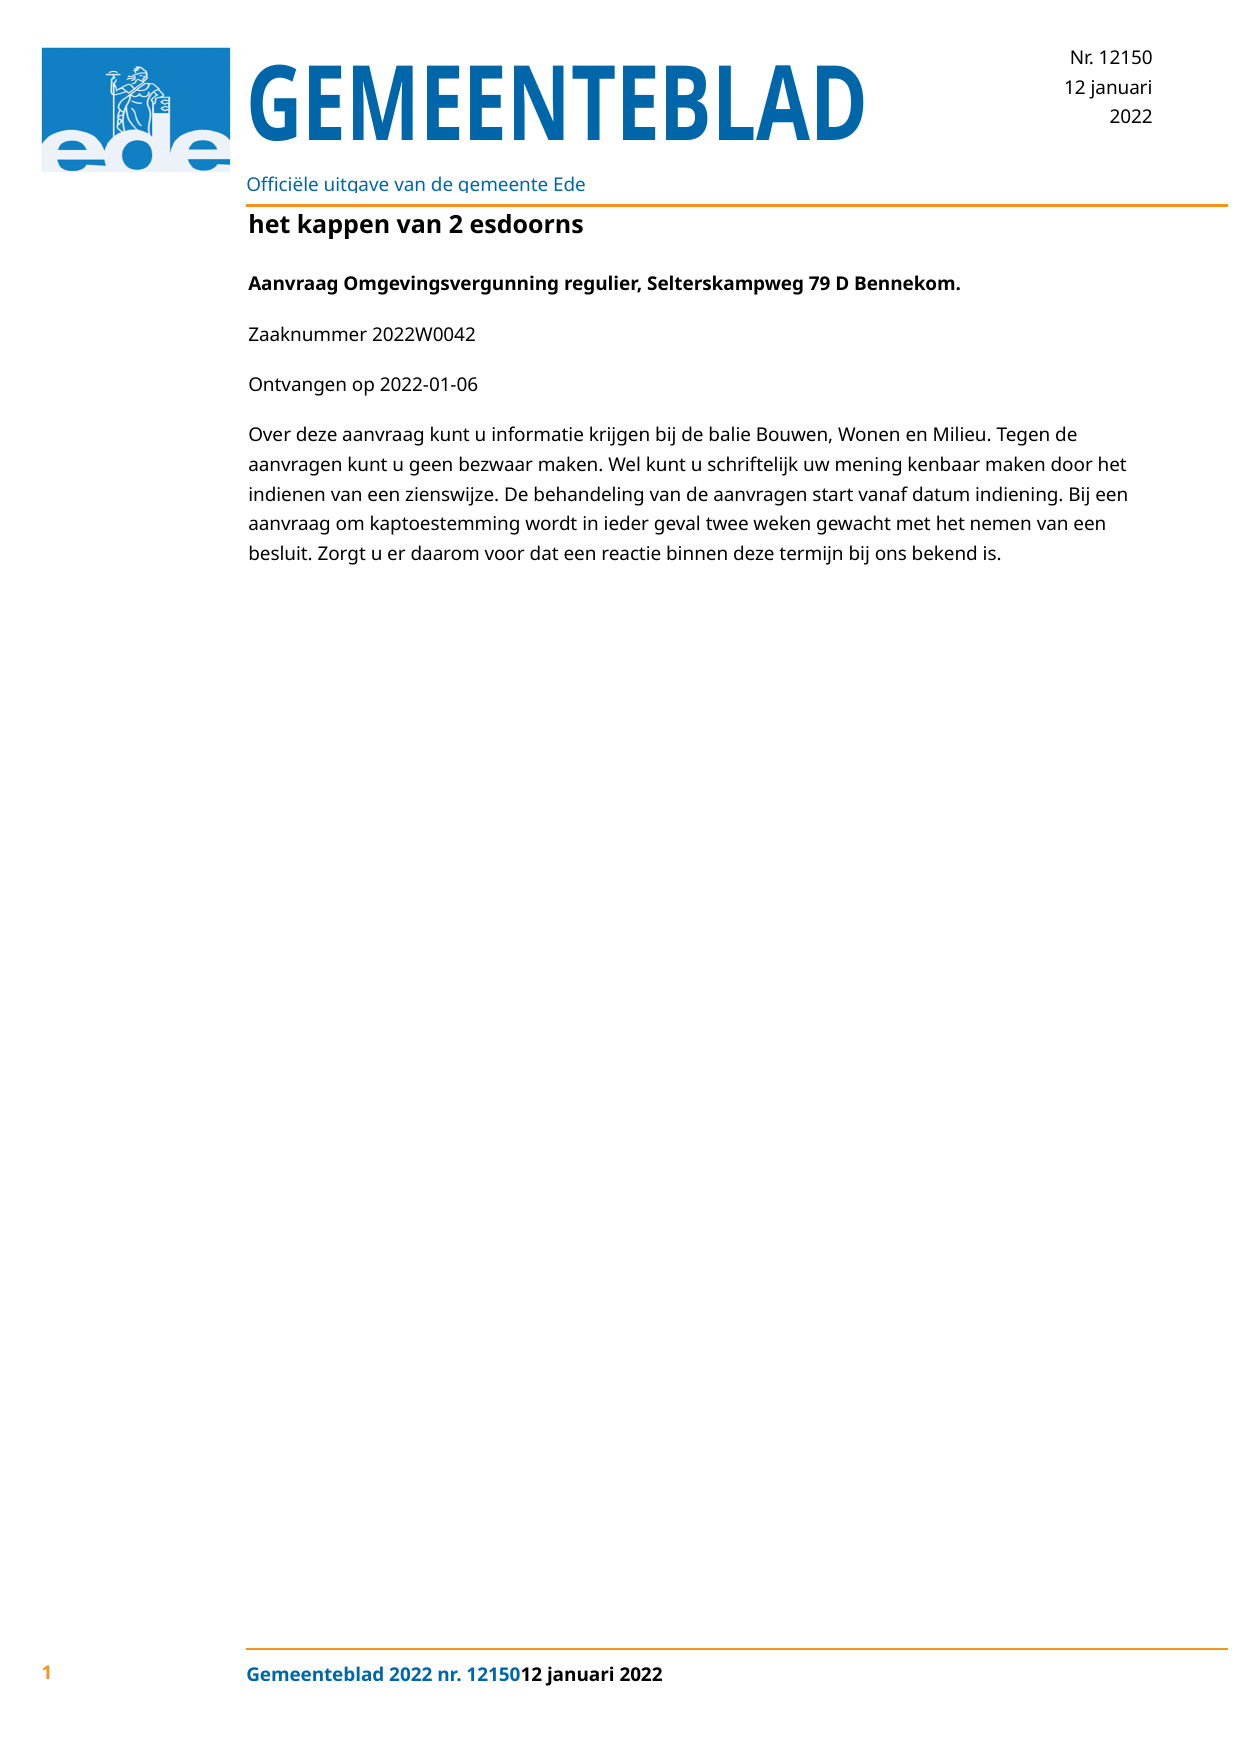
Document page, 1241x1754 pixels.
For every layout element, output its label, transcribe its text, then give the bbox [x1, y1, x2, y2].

text het kappen van 2 esdoorns [248, 207, 1152, 241]
text Over deze aanvraag kunt u informatie krijgen bij de balie Bouwen, Wonen en Milieu. Tegen de aanvragen kunt u geen bezwaar maken. Wel kunt u schriftelijk uw mening kenbaar maken door het indienen van een zienswijze. De behandeling van de aanvragen start vanaf datum indiening. Bij een aanvraag om kaptoestemming wordt in ieder geval twee weken gewacht met het nemen van een besluit. Zorgt u er daarom voor dat een reactie binnen deze termijn bij ons bekend is. [248, 422, 1152, 566]
text Zaaknummer 2022W0042 [248, 321, 1152, 346]
text Aanvraag Omgevingsvergunning regulier, Selterskampweg 79 D Bennekom. [248, 270, 1152, 296]
text Ontvangen op 2022-01-06 [248, 371, 1152, 397]
picture [41, 47, 231, 172]
